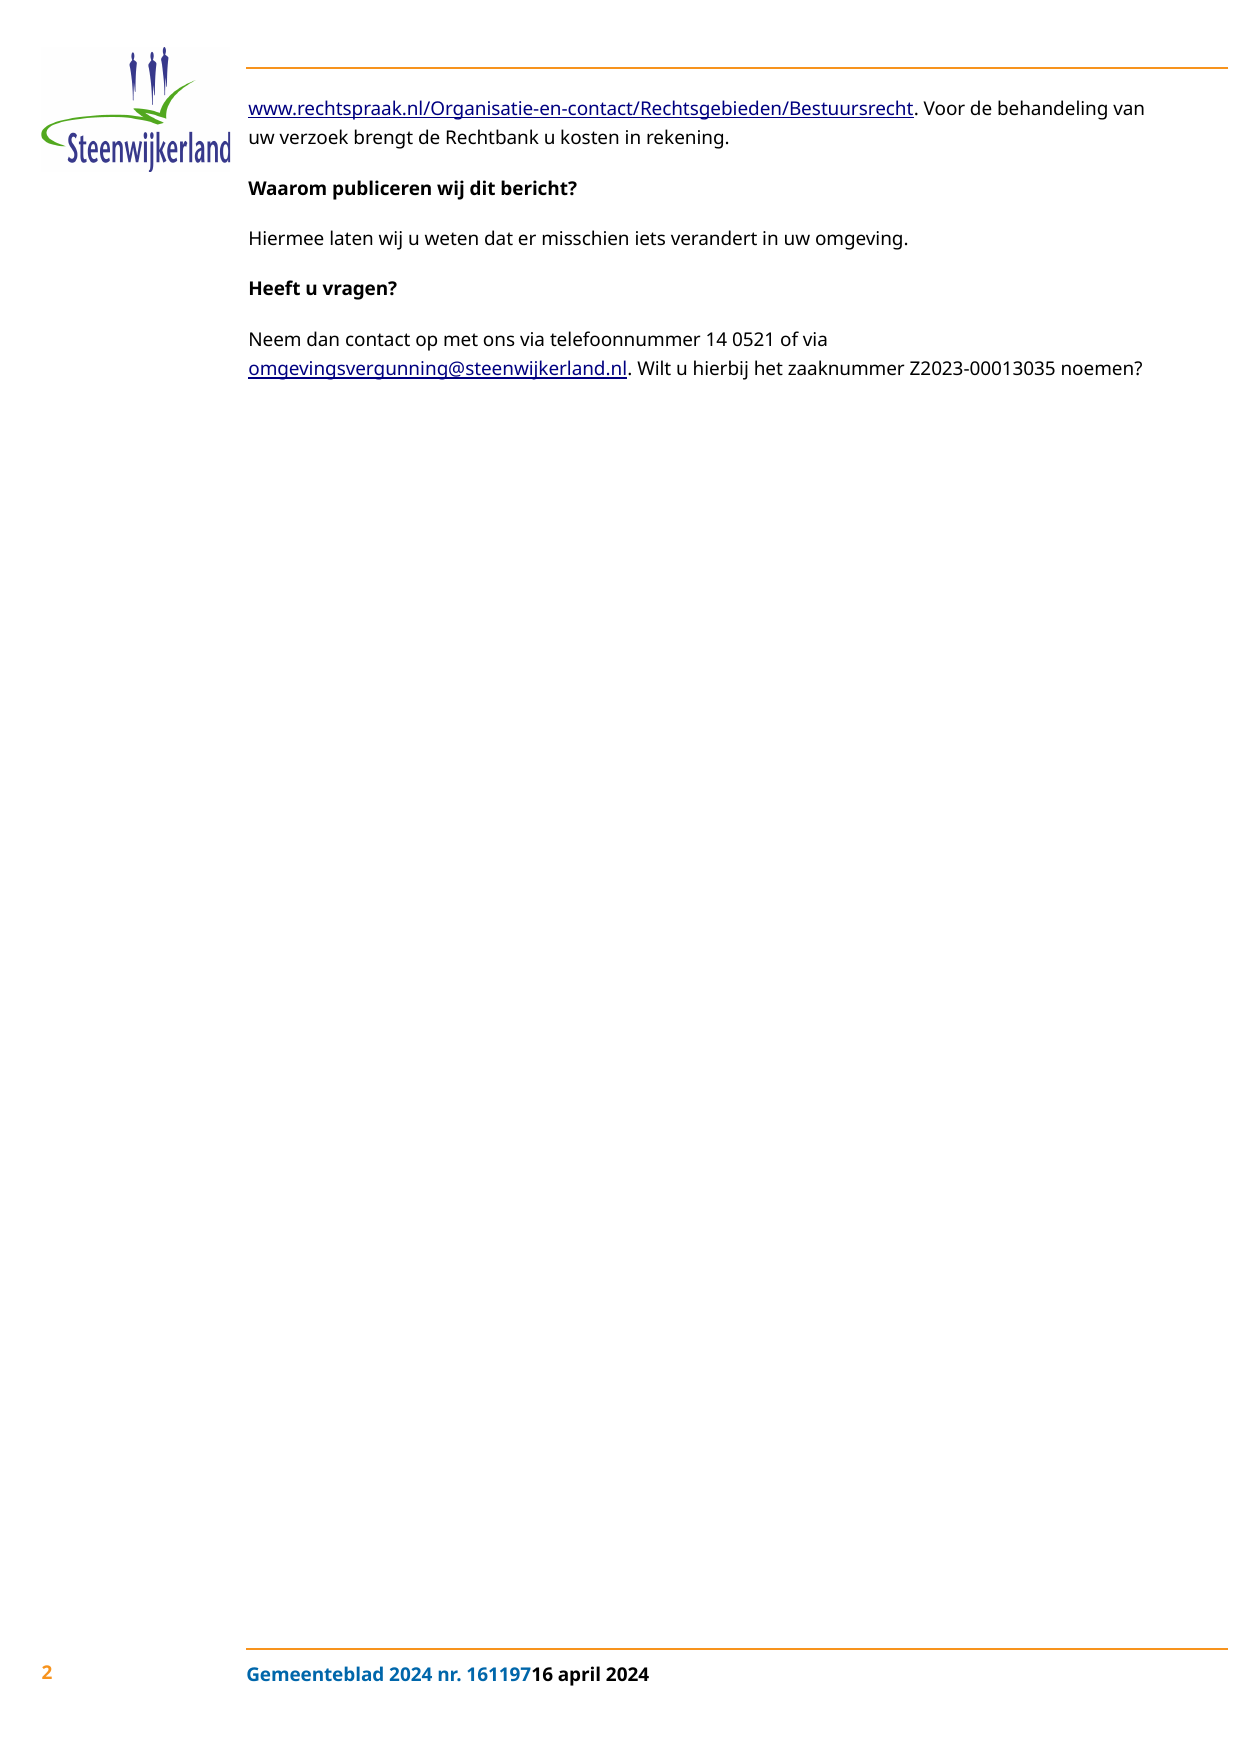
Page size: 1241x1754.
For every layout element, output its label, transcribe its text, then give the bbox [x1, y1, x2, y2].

text www.rechtspraak.nl/Organisatie-en-contact/Rechtsgebieden/Bestuursrecht. Voor de behandeling van uw verzoek brengt de Rechtbank u kosten in rekening. [248, 95, 1152, 150]
text Neem dan contact op met ons via telefoonnummer 14 0521 of via omgevingsvergunning@steenwijkerland.nl. Wilt u hierbij het zaaknummer Z2023-00013035 noemen? [248, 326, 1152, 381]
text Heeft u vragen? [248, 276, 1152, 301]
picture [41, 47, 231, 172]
text Hiermee laten wij u weten dat er misschien iets verandert in uw omgeving. [248, 225, 1152, 251]
text Waarom publiceren wij dit bericht? [248, 175, 1152, 201]
